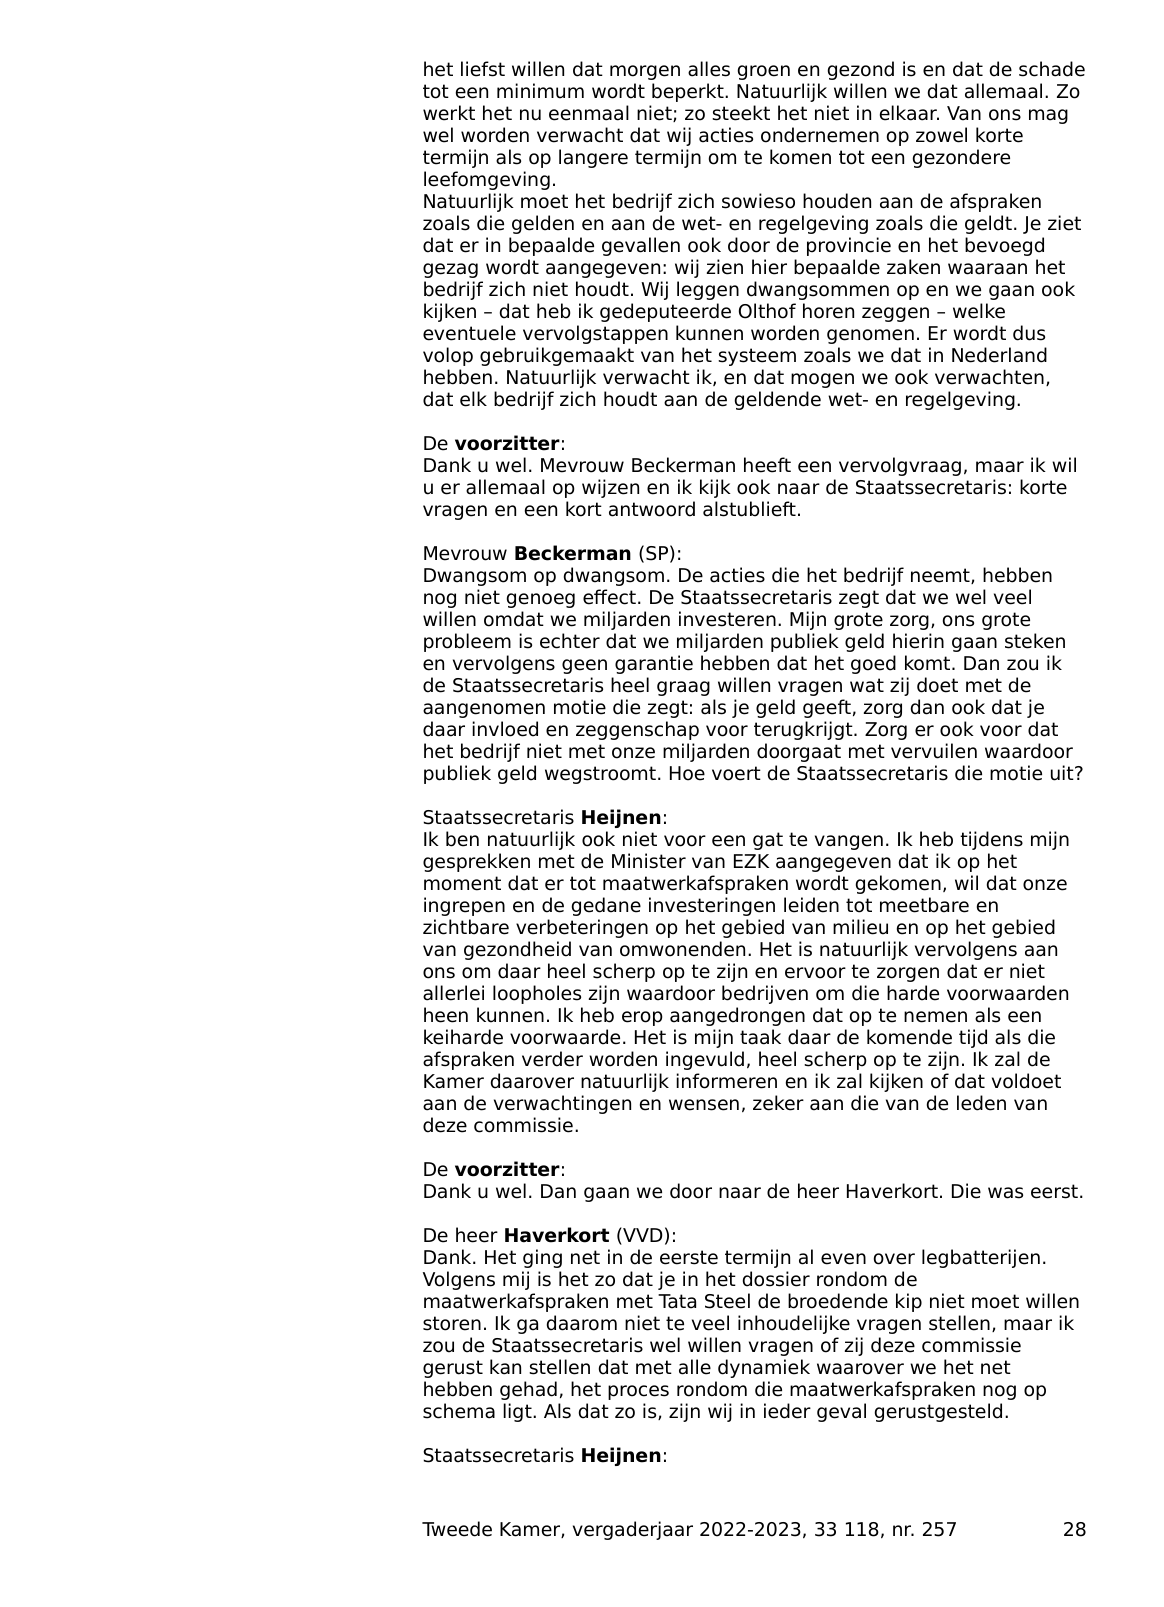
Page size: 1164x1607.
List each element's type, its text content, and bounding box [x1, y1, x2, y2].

text Dwangsom op dwangsom. De acties die het bedrijf neemt, hebben nog niet genoeg effect. De Staatssecretaris zegt dat we wel veel willen omdat we miljarden investeren. Mijn grote zorg, ons grote probleem is echter dat we miljarden publiek geld hierin gaan steken en vervolgens geen garantie hebben dat het goed komt. Dan zou ik de Staatssecretaris heel graag willen vragen wat zij doet met de aangenomen motie die zegt: als je geld geeft, zorg dan ook dat je daar invloed en zeggenschap voor terugkrijgt. Zorg er ook voor dat het bedrijf niet met onze miljarden doorgaat met vervuilen waardoor publiek geld wegstroomt. Hoe voert de Staatssecretaris die motie uit? [422, 565, 1087, 785]
text De voorzitter: [422, 1159, 1087, 1181]
text Ik ben natuurlijk ook niet voor een gat te vangen. Ik heb tijdens mijn gesprekken met de Minister van EZK aangegeven dat ik op het moment dat er tot maatwerkafspraken wordt gekomen, wil dat onze ingrepen en de gedane investeringen leiden tot meetbare en zichtbare verbeteringen op het gebied van milieu en op het gebied van gezondheid van omwonenden. Het is natuurlijk vervolgens aan ons om daar heel scherp op te zijn en ervoor te zorgen dat er niet allerlei loopholes zijn waardoor bedrijven om die harde voorwaarden heen kunnen. Ik heb erop aangedrongen dat op te nemen als een keiharde voorwaarde. Het is mijn taak daar de komende tijd als die afspraken verder worden ingevuld, heel scherp op te zijn. Ik zal de Kamer daarover natuurlijk informeren en ik zal kijken of dat voldoet aan de verwachtingen en wensen, zeker aan die van de leden van deze commissie. [422, 829, 1087, 1137]
text Natuurlijk moet het bedrijf zich sowieso houden aan de afspraken zoals die gelden en aan de wet- en regelgeving zoals die geldt. Je ziet dat er in bepaalde gevallen ook door de provincie en het bevoegd gezag wordt aangegeven: wij zien hier bepaalde zaken waaraan het bedrijf zich niet houdt. Wij leggen dwangsommen op en we gaan ook kijken – dat heb ik gedeputeerde Olthof horen zeggen – welke eventuele vervolgstappen kunnen worden genomen. Er wordt dus volop gebruikgemaakt van het systeem zoals we dat in Nederland hebben. Natuurlijk verwacht ik, en dat mogen we ook verwachten, dat elk bedrijf zich houdt aan de geldende wet- en regelgeving. [422, 191, 1087, 411]
text Staatssecretaris Heijnen: [422, 807, 1087, 829]
text Mevrouw Beckerman (SP): [422, 543, 1087, 565]
text Staatssecretaris Heijnen: [422, 1445, 1087, 1467]
text Dank u wel. Mevrouw Beckerman heeft een vervolgvraag, maar ik wil u er allemaal op wijzen en ik kijk ook naar de Staatssecretaris: korte vragen en een kort antwoord alstublieft. [422, 455, 1087, 521]
text De heer Haverkort (VVD): [422, 1225, 1087, 1247]
text De voorzitter: [422, 433, 1087, 455]
text Dank u wel. Dan gaan we door naar de heer Haverkort. Die was eerst. [422, 1181, 1087, 1203]
text Dank. Het ging net in de eerste termijn al even over legbatterijen. Volgens mij is het zo dat je in het dossier rondom de maatwerkafspraken met Tata Steel de broedende kip niet moet willen storen. Ik ga daarom niet te veel inhoudelijke vragen stellen, maar ik zou de Staatssecretaris wel willen vragen of zij deze commissie gerust kan stellen dat met alle dynamiek waarover we het net hebben gehad, het proces rondom die maatwerkafspraken nog op schema ligt. Als dat zo is, zijn wij in ieder geval gerustgesteld. [422, 1247, 1087, 1423]
text het liefst willen dat morgen alles groen en gezond is en dat de schade tot een minimum wordt beperkt. Natuurlijk willen we dat allemaal. Zo werkt het nu eenmaal niet; zo steekt het niet in elkaar. Van ons mag wel worden verwacht dat wij acties ondernemen op zowel korte termijn als op langere termijn om te komen tot een gezondere leefomgeving. [422, 59, 1087, 191]
